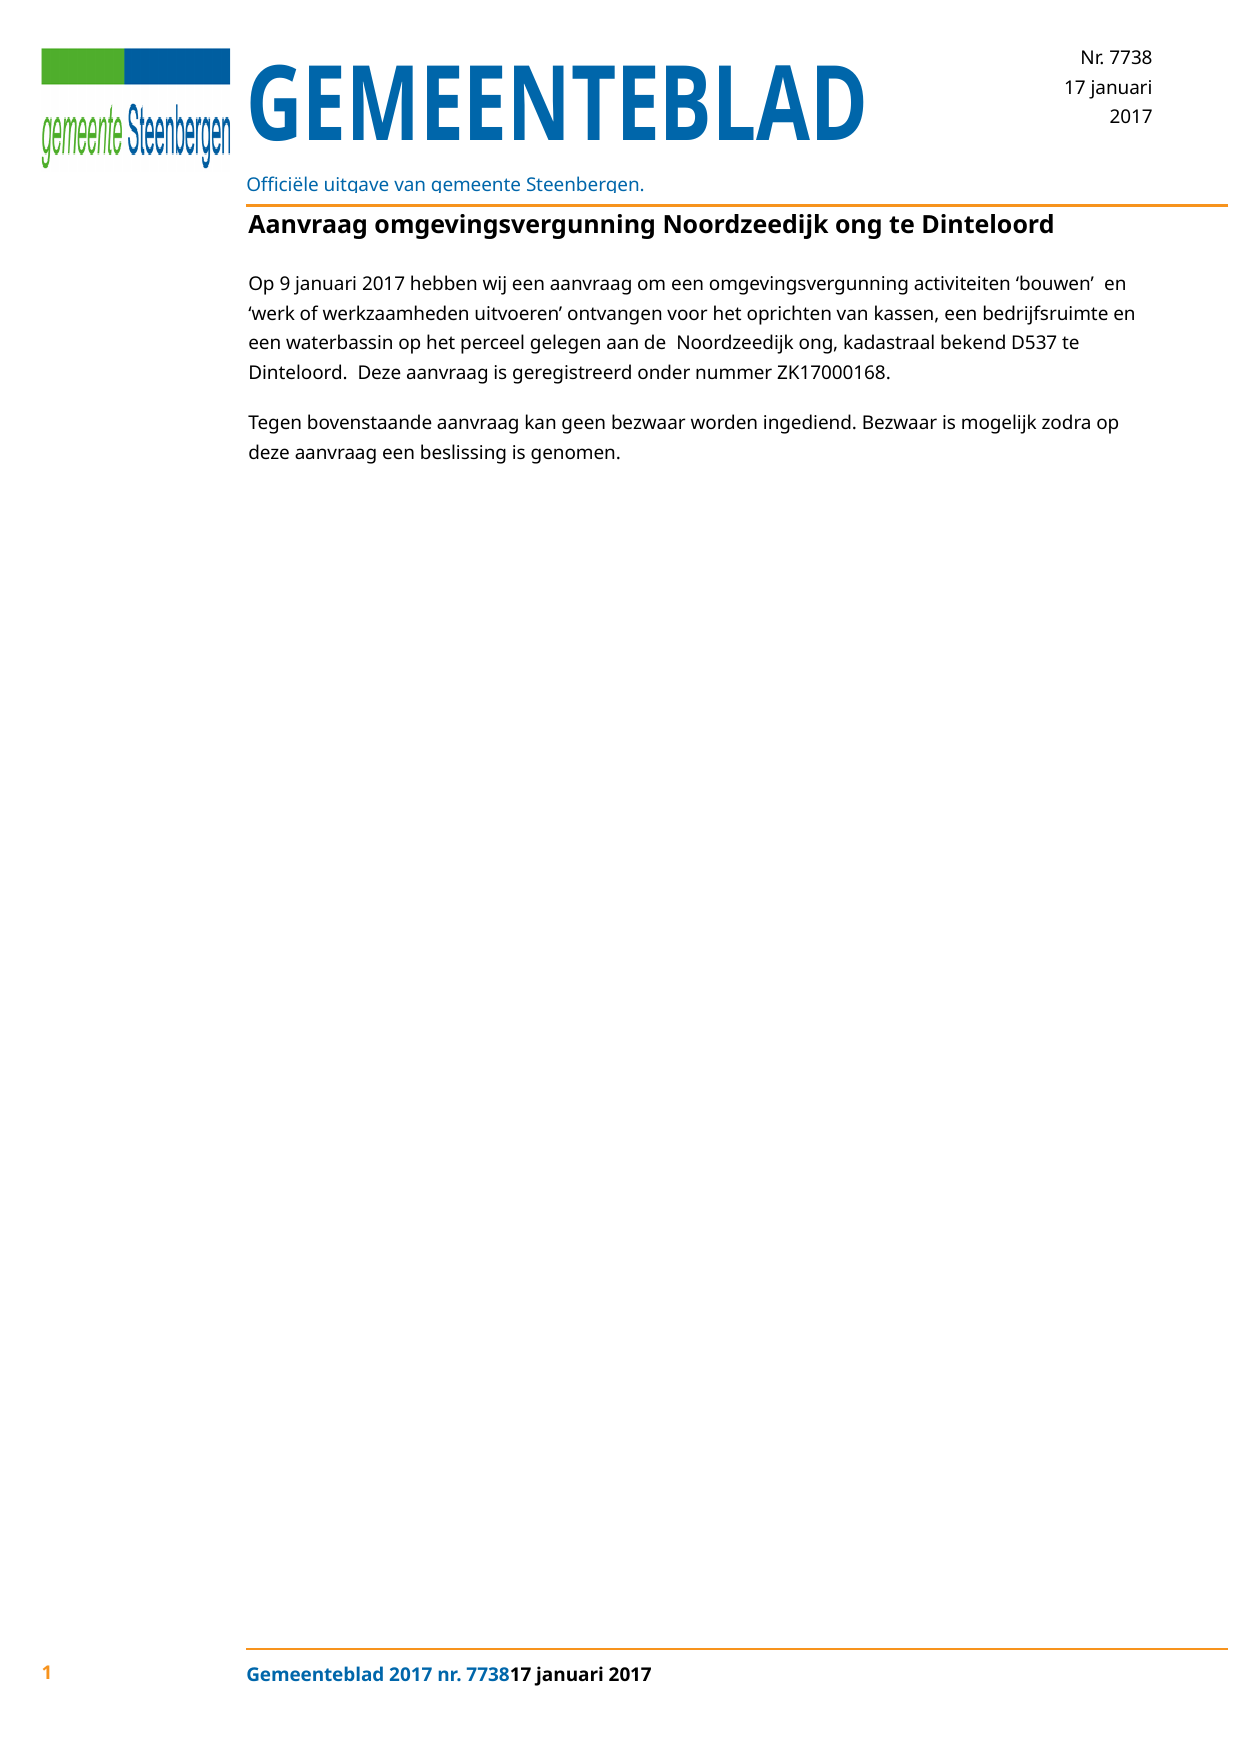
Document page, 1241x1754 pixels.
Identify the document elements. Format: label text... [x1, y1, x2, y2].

text Op 9 januari 2017 hebben wij een aanvraag om een omgevingsvergunning activiteiten ‘bouwen’ en ‘werk of werkzaamheden uitvoeren’ ontvangen voor het oprichten van kassen, een bedrijfsruimte en een waterbassin op het perceel gelegen aan de Noordzeedijk ong, kadastraal bekend D537 te Dinteloord. Deze aanvraag is geregistreerd onder nummer ZK17000168. [248, 270, 1152, 385]
text Tegen bovenstaande aanvraag kan geen bezwaar worden ingediend. Bezwaar is mogelijk zodra op deze aanvraag een beslissing is genomen. [248, 409, 1152, 465]
picture [41, 47, 231, 172]
text Aanvraag omgevingsvergunning Noordzeedijk ong te Dinteloord [248, 207, 1152, 241]
